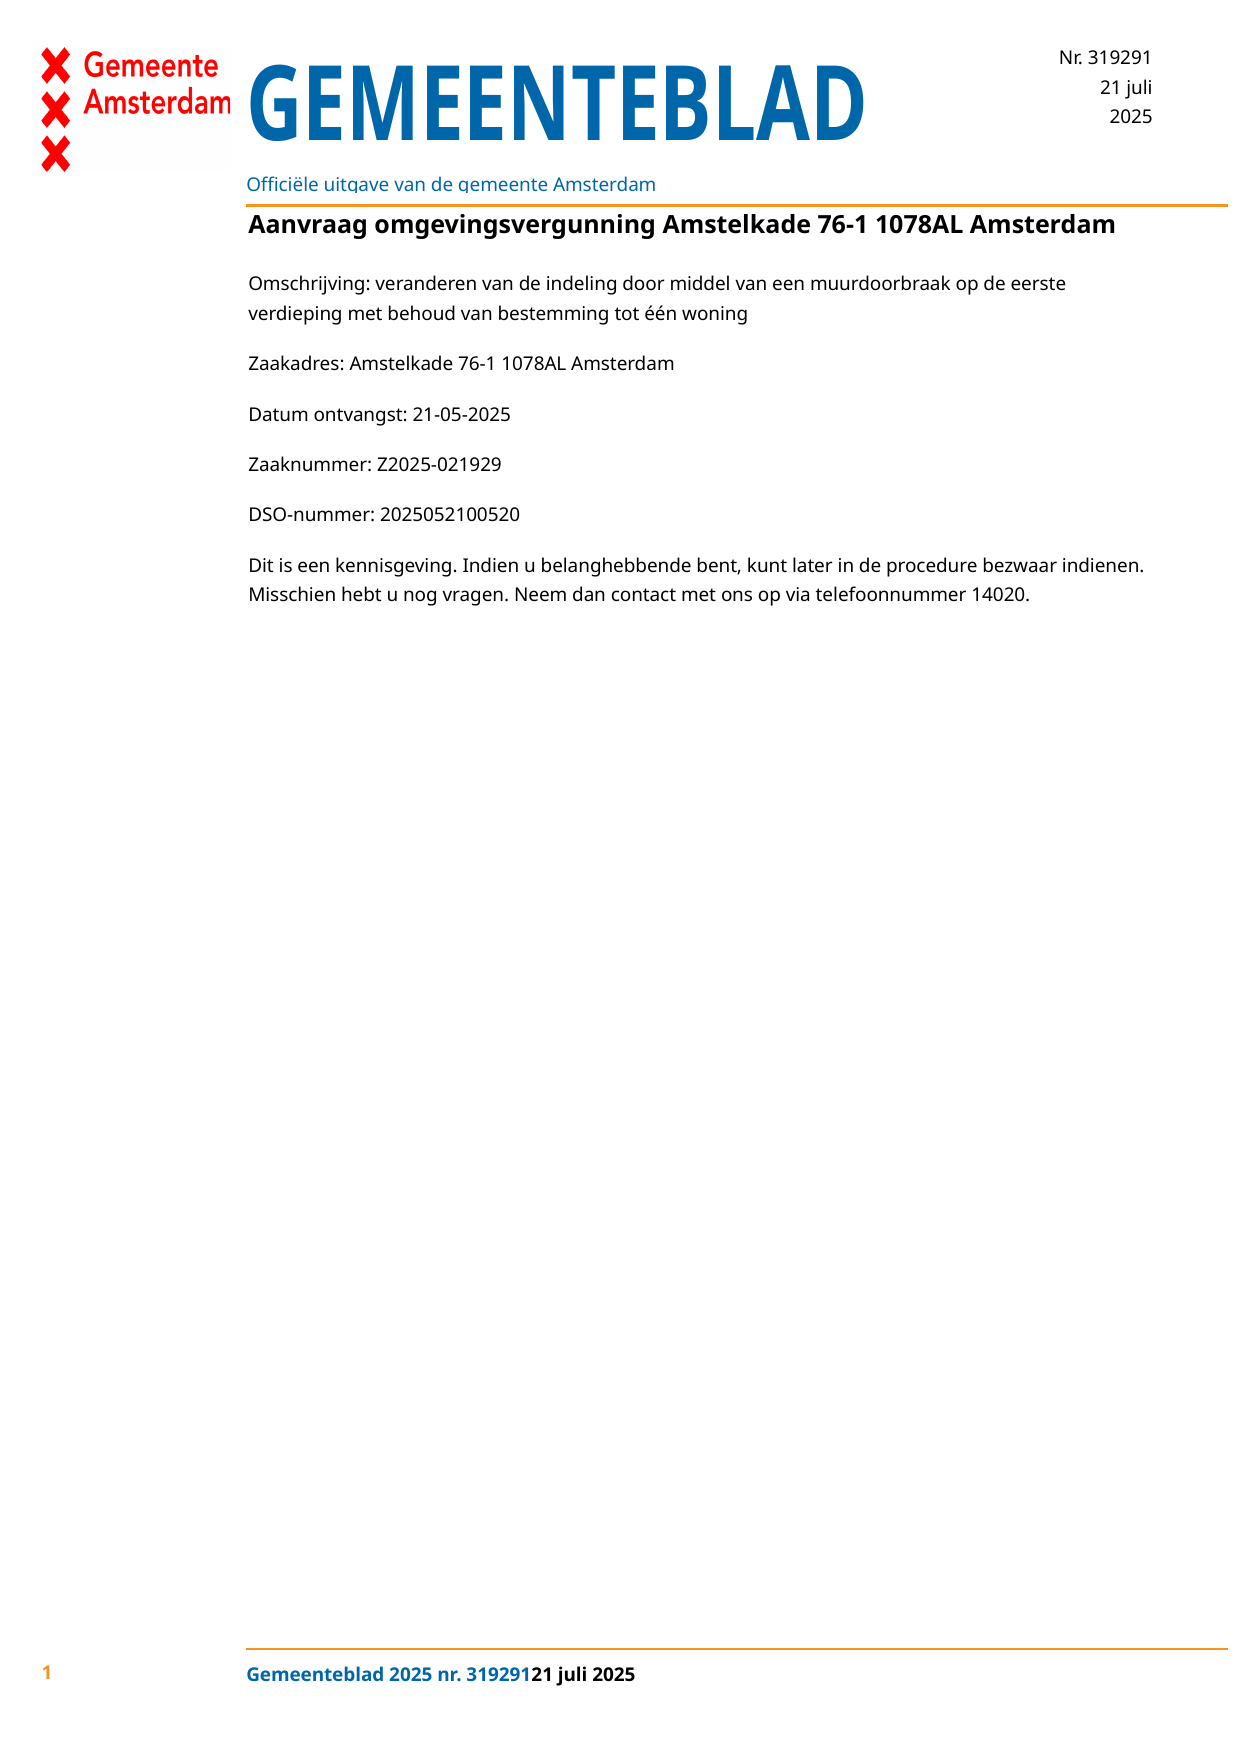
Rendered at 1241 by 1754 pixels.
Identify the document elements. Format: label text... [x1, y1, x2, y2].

text Datum ontvangst: 21-05-2025 [248, 401, 1152, 426]
text Zaakadres: Amstelkade 76-1 1078AL Amsterdam [248, 350, 1152, 376]
picture [41, 47, 231, 172]
text Zaaknummer: Z2025-021929 [248, 451, 1152, 477]
text Aanvraag omgevingsvergunning Amstelkade 76-1 1078AL Amsterdam [248, 207, 1152, 241]
text Omschrijving: veranderen van de indeling door middel van een muurdoorbraak op de eerste verdieping met behoud van bestemming tot één woning [248, 270, 1152, 326]
text DSO-nummer: 2025052100520 [248, 502, 1152, 527]
text Dit is een kennisgeving. Indien u belanghebbende bent, kunt later in de procedure bezwaar indienen. Misschien hebt u nog vragen. Neem dan contact met ons op via telefoonnummer 14020. [248, 552, 1152, 607]
